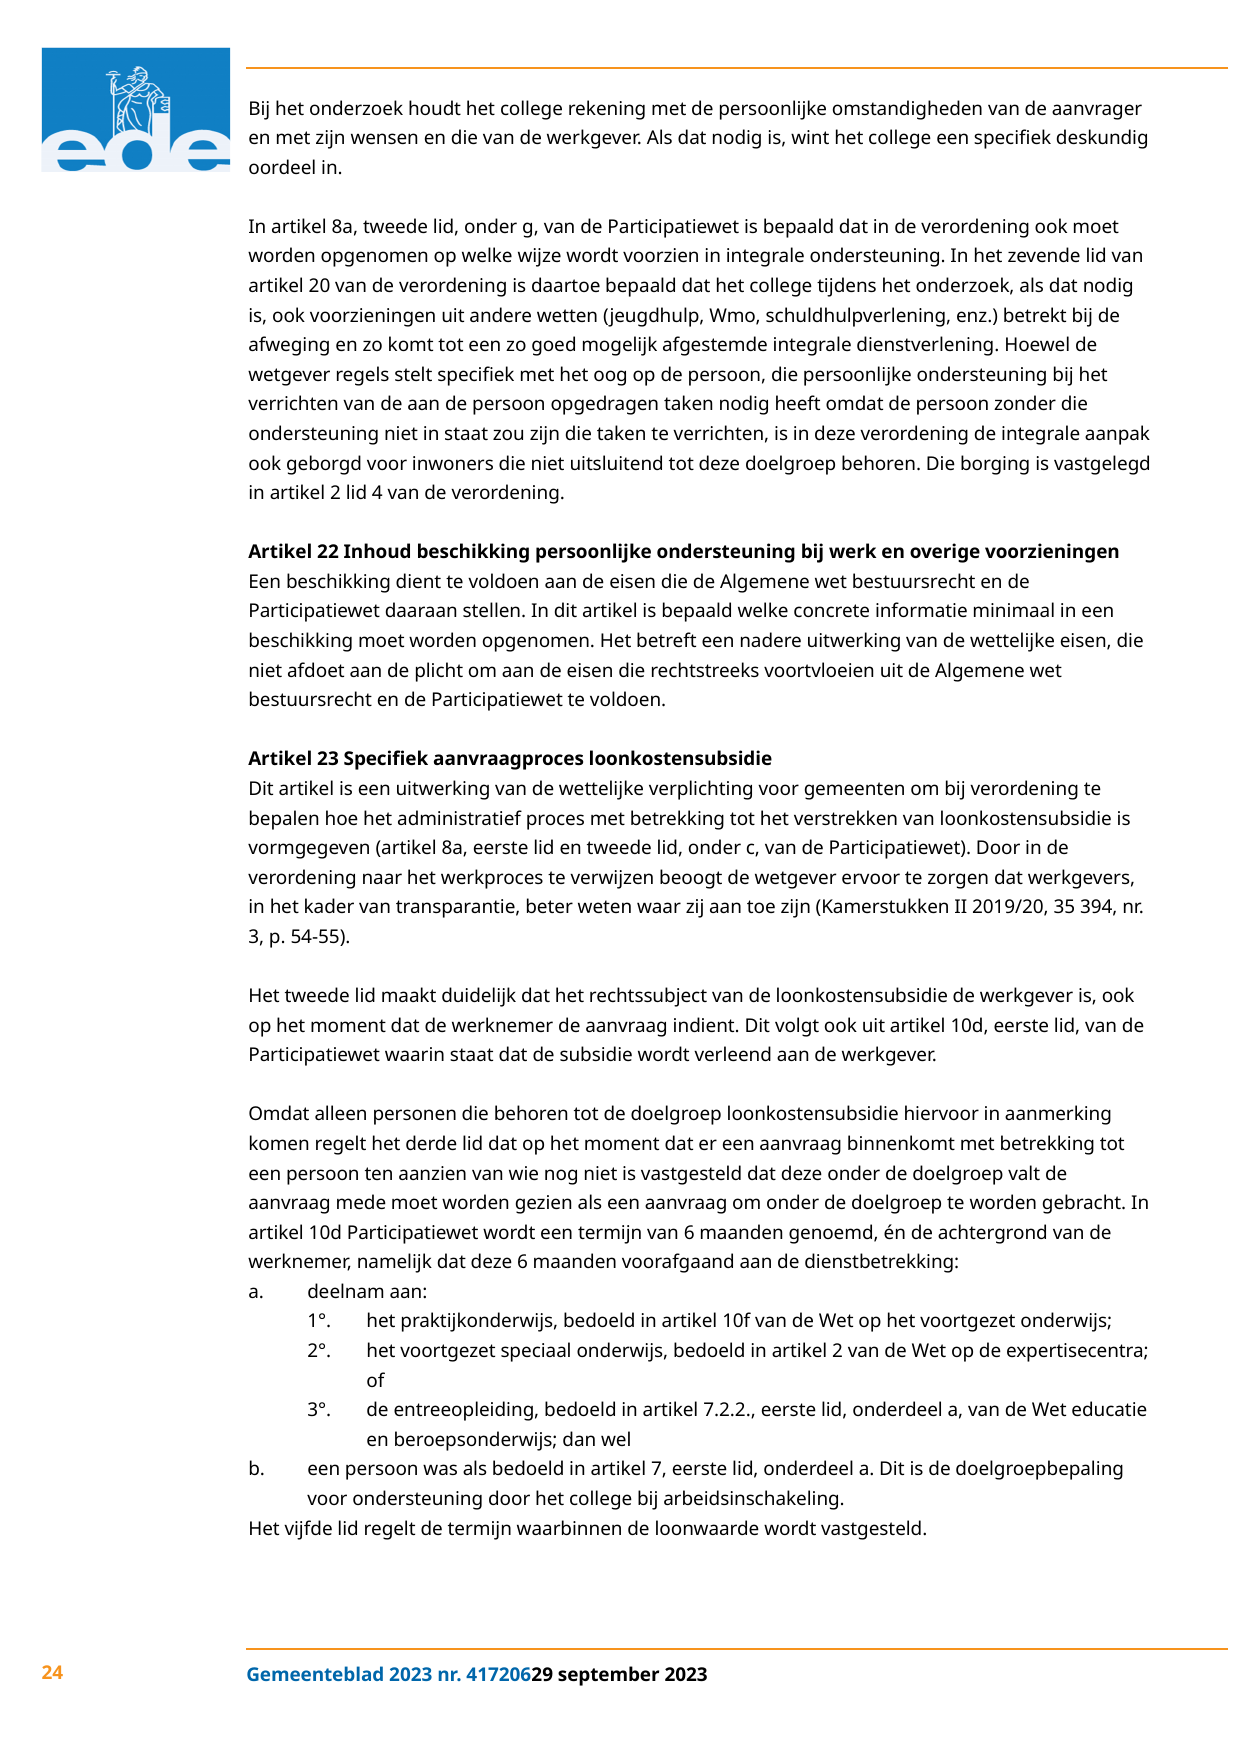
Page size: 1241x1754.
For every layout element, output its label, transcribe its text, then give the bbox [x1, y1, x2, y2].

text Het tweede lid maakt duidelijk dat het rechtssubject van de loonkostensubsidie de werkgever is, ook op het moment dat de werknemer de aanvraag indient. Dit volgt ook uit artikel 10d, eerste lid, van de Participatiewet waarin staat dat de subsidie wordt verleend aan de werkgever. [248, 982, 1152, 1067]
text Artikel 23 Specifiek aanvraagproces loonkostensubsidie [248, 746, 1152, 771]
text Bij het onderzoek houdt het college rekening met de persoonlijke omstandigheden van de aanvrager en met zijn wensen en die van de werkgever. Als dat nodig is, wint het college een specifiek deskundig oordeel in. [248, 95, 1152, 180]
text Dit artikel is een uitwerking van de wettelijke verplichting voor gemeenten om bij verordening te bepalen hoe het administratief proces met betrekking tot het verstrekken van loonkostensubsidie is vormgegeven (artikel 8a, eerste lid en tweede lid, onder c, van de Participatiewet). Door in de verordening naar het werkproces te verwijzen beoogt de wetgever ervoor te zorgen dat werkgevers, in het kader van transparantie, beter weten waar zij aan toe zijn (Kamerstukken II 2019/20, 35 394, nr. 3, p. 54-55). [248, 775, 1152, 949]
list deelnam aan: [248, 1278, 1152, 1304]
list een persoon was als bedoeld in artikel 7, eerste lid, onderdeel a. Dit is de doelgroepbepaling voor ondersteuning door het college bij arbeidsinschakeling. [248, 1456, 1152, 1511]
text Omdat alleen personen die behoren tot de doelgroep loonkostensubsidie hiervoor in aanmerking komen regelt het derde lid dat op het moment dat er een aanvraag binnenkomt met betrekking tot een persoon ten aanzien van wie nog niet is vastgesteld dat deze onder de doelgroep valt de aanvraag mede moet worden gezien als een aanvraag om onder de doelgroep te worden gebracht. In artikel 10d Participatiewet wordt een termijn van 6 maanden genoemd, én de achtergrond van de werknemer, namelijk dat deze 6 maanden voorafgaand aan de dienstbetrekking: [248, 1101, 1152, 1274]
text Artikel 22 Inhoud beschikking persoonlijke ondersteuning bij werk en overige voorzieningen [248, 538, 1152, 564]
text Een beschikking dient te voldoen aan de eisen die de Algemene wet bestuursrecht en de Participatiewet daaraan stellen. In dit artikel is bepaald welke concrete informatie minimaal in een beschikking moet worden opgenomen. Het betreft een nadere uitwerking van de wettelijke eisen, die niet afdoet aan de plicht om aan de eisen die rechtstreeks voortvloeien uit de Algemene wet bestuursrecht en de Participatiewet te voldoen. [248, 568, 1152, 712]
list het voortgezet speciaal onderwijs, bedoeld in artikel 2 van de Wet op de expertisecentra; of [307, 1337, 1152, 1393]
text In artikel 8a, tweede lid, onder g, van de Participatiewet is bepaald dat in de verordening ook moet worden opgenomen op welke wijze wordt voorzien in integrale ondersteuning. In het zevende lid van artikel 20 van de verordening is daartoe bepaald dat het college tijdens het onderzoek, als dat nodig is, ook voorzieningen uit andere wetten (jeugdhulp, Wmo, schuldhulpverlening, enz.) betrekt bij de afweging en zo komt tot een zo goed mogelijk afgestemde integrale dienstverlening. Hoewel de wetgever regels stelt specifiek met het oog op de persoon, die persoonlijke ondersteuning bij het verrichten van de aan de persoon opgedragen taken nodig heeft omdat de persoon zonder die ondersteuning niet in staat zou zijn die taken te verrichten, is in deze verordening de integrale aanpak ook geborgd voor inwoners die niet uitsluitend tot deze doelgroep behoren. Die borging is vastgelegd in artikel 2 lid 4 van de verordening. [248, 213, 1152, 505]
list het praktijkonderwijs, bedoeld in artikel 10f van de Wet op het voortgezet onderwijs; [307, 1308, 1152, 1333]
list de entreeopleiding, bedoeld in artikel 7.2.2., eerste lid, onderdeel a, van de Wet educatie en beroepsonderwijs; dan wel [307, 1396, 1152, 1452]
text Het vijfde lid regelt de termijn waarbinnen de loonwaarde wordt vastgesteld. [248, 1515, 1152, 1541]
picture [41, 47, 231, 172]
